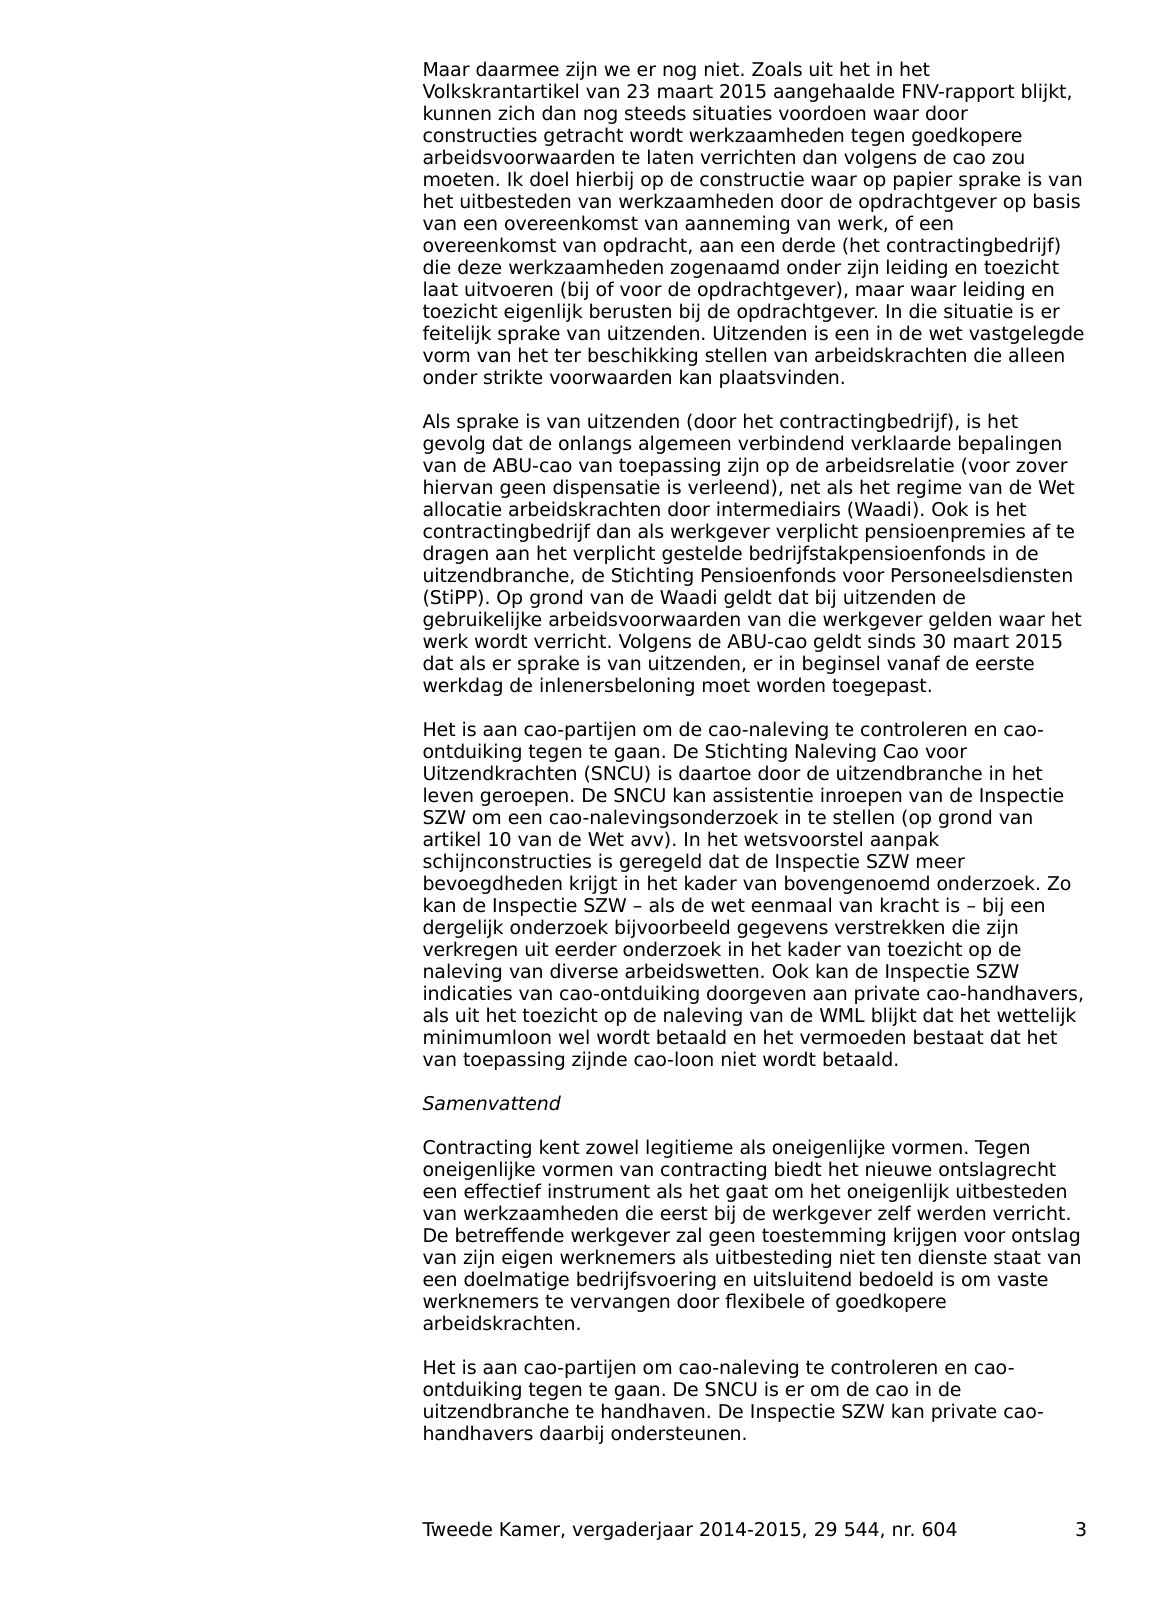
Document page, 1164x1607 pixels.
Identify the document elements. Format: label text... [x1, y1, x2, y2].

text Als sprake is van uitzenden (door het contractingbedrijf), is het gevolg dat de onlangs algemeen verbindend verklaarde bepalingen van de ABU-cao van toepassing zijn op de arbeidsrelatie (voor zover hiervan geen dispensatie is verleend), net als het regime van de Wet allocatie arbeidskrachten door intermediairs (Waadi). Ook is het contractingbedrijf dan als werkgever verplicht pensioenpremies af te dragen aan het verplicht gestelde bedrijfstakpensioenfonds in de uitzendbranche, de Stichting Pensioenfonds voor Personeelsdiensten (StiPP). Op grond van de Waadi geldt dat bij uitzenden de gebruikelijke arbeidsvoorwaarden van die werkgever gelden waar het werk wordt verricht. Volgens de ABU-cao geldt sinds 30 maart 2015 dat als er sprake is van uitzenden, er in beginsel vanaf de eerste werkdag de inlenersbeloning moet worden toegepast. [422, 411, 1087, 697]
text Het is aan cao-partijen om de cao-naleving te controleren en cao-ontduiking tegen te gaan. De Stichting Naleving Cao voor Uitzendkrachten (SNCU) is daartoe door de uitzendbranche in het leven geroepen. De SNCU kan assistentie inroepen van de Inspectie SZW om een cao-nalevingsonderzoek in te stellen (op grond van artikel 10 van de Wet avv). In het wetsvoorstel aanpak schijnconstructies is geregeld dat de Inspectie SZW meer bevoegdheden krijgt in het kader van bovengenoemd onderzoek. Zo kan de Inspectie SZW – als de wet eenmaal van kracht is – bij een dergelijk onderzoek bijvoorbeeld gegevens verstrekken die zijn verkregen uit eerder onderzoek in het kader van toezicht op de naleving van diverse arbeidswetten. Ook kan de Inspectie SZW indicaties van cao-ontduiking doorgeven aan private cao-handhavers, als uit het toezicht op de naleving van de WML blijkt dat het wettelijk minimumloon wel wordt betaald en het vermoeden bestaat dat het van toepassing zijnde cao-loon niet wordt betaald. [422, 719, 1087, 1071]
text Contracting kent zowel legitieme als oneigenlijke vormen. Tegen oneigenlijke vormen van contracting biedt het nieuwe ontslagrecht een effectief instrument als het gaat om het oneigenlijk uitbesteden van werkzaamheden die eerst bij de werkgever zelf werden verricht. De betreffende werkgever zal geen toestemming krijgen voor ontslag van zijn eigen werknemers als uitbesteding niet ten dienste staat van een doelmatige bedrijfsvoering en uitsluitend bedoeld is om vaste werknemers te vervangen door flexibele of goedkopere arbeidskrachten. [422, 1137, 1087, 1335]
subtitle Samenvattend [422, 1093, 1087, 1115]
text Het is aan cao-partijen om cao-naleving te controleren en cao-ontduiking tegen te gaan. De SNCU is er om de cao in de uitzendbranche te handhaven. De Inspectie SZW kan private cao-handhavers daarbij ondersteunen. [422, 1357, 1087, 1445]
text Maar daarmee zijn we er nog niet. Zoals uit het in het Volkskrantartikel van 23 maart 2015 aangehaalde FNV-rapport blijkt, kunnen zich dan nog steeds situaties voordoen waar door constructies getracht wordt werkzaamheden tegen goedkopere arbeidsvoorwaarden te laten verrichten dan volgens de cao zou moeten. Ik doel hierbij op de constructie waar op papier sprake is van het uitbesteden van werkzaamheden door de opdrachtgever op basis van een overeenkomst van aanneming van werk, of een overeenkomst van opdracht, aan een derde (het contractingbedrijf) die deze werkzaamheden zogenaamd onder zijn leiding en toezicht laat uitvoeren (bij of voor de opdrachtgever), maar waar leiding en toezicht eigenlijk berusten bij de opdrachtgever. In die situatie is er feitelijk sprake van uitzenden. Uitzenden is een in de wet vastgelegde vorm van het ter beschikking stellen van arbeidskrachten die alleen onder strikte voorwaarden kan plaatsvinden. [422, 59, 1087, 389]
